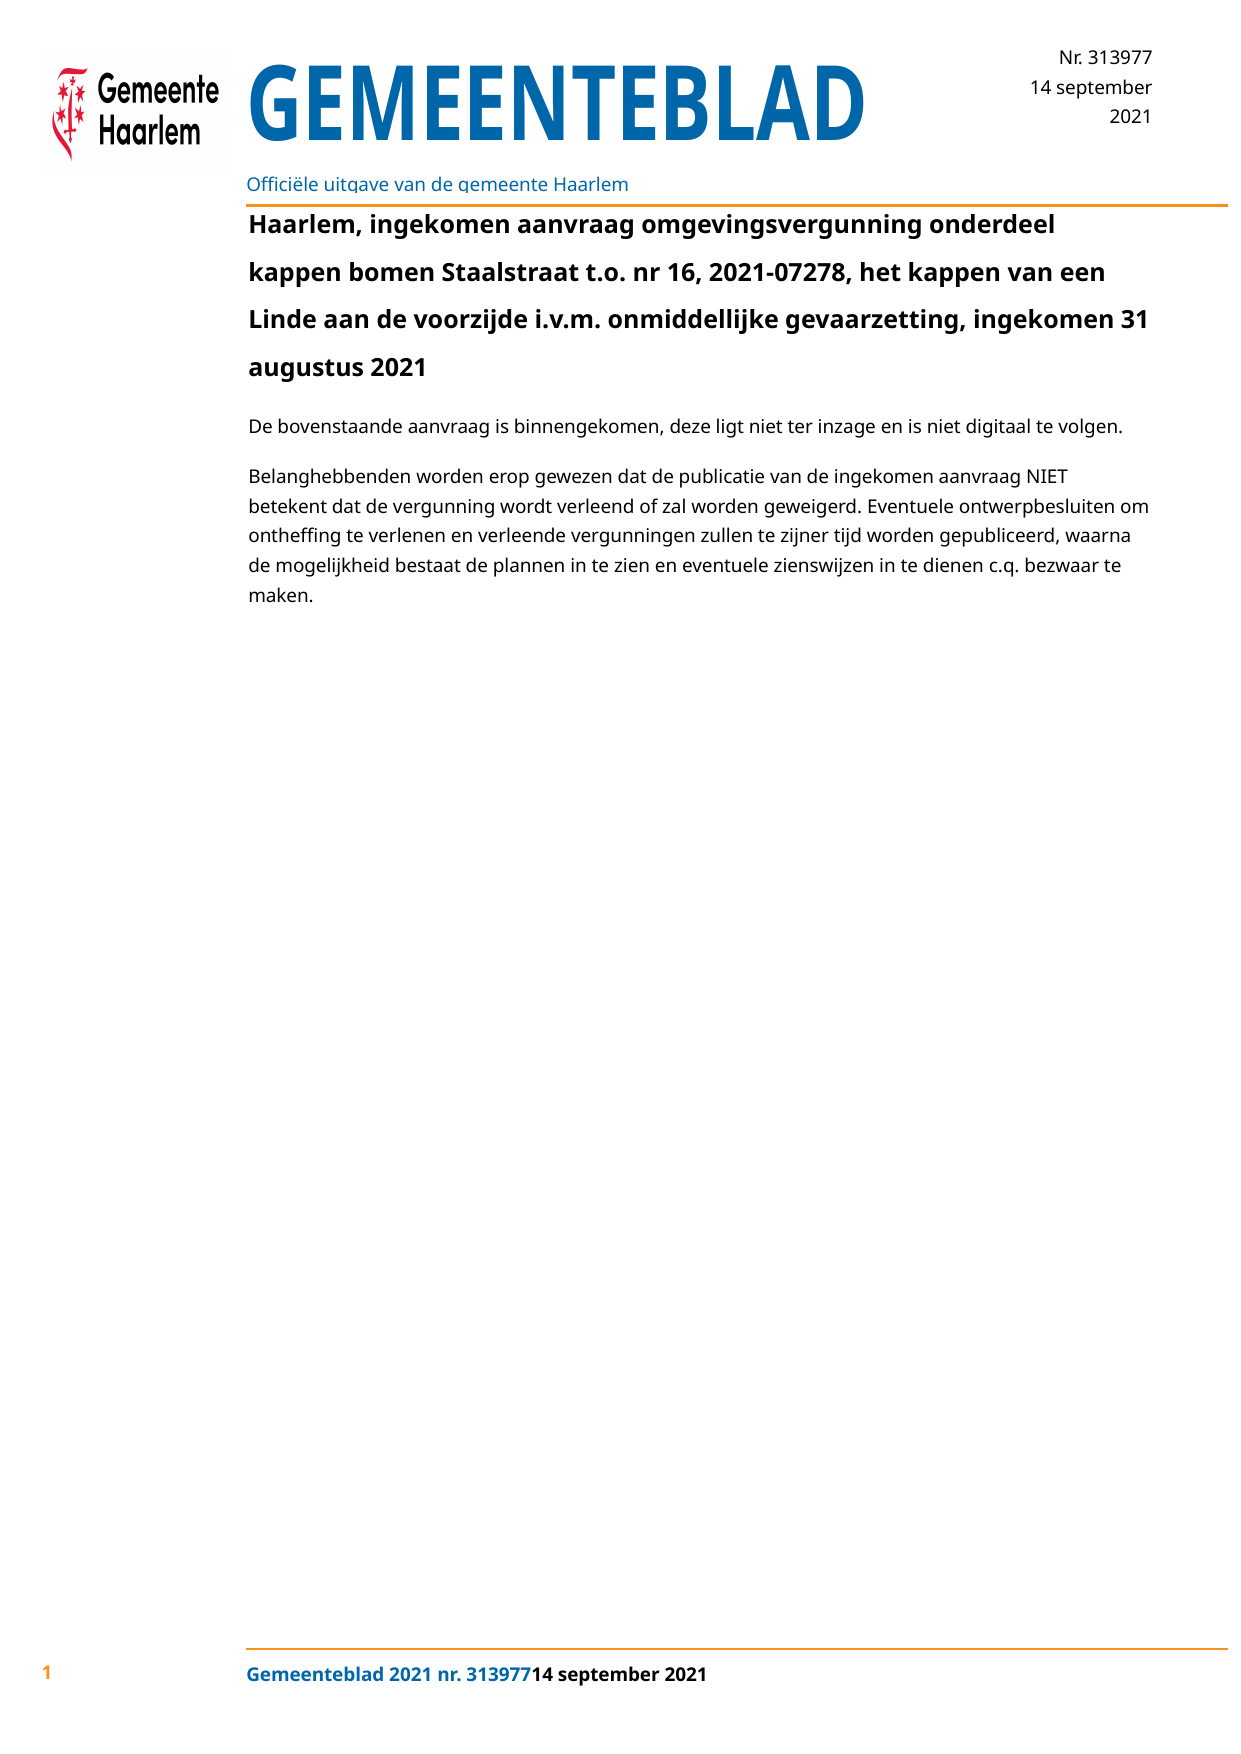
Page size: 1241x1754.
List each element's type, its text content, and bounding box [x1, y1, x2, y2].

text Haarlem, ingekomen aanvraag omgevingsvergunning onderdeel kappen bomen Staalstraat t.o. nr 16, 2021-07278, het kappen van een Linde aan de voorzijde i.v.m. onmiddellijke gevaarzetting, ingekomen 31 augustus 2021 [248, 207, 1152, 384]
text Belanghebbenden worden erop gewezen dat de publicatie van de ingekomen aanvraag NIET betekent dat de vergunning wordt verleend of zal worden geweigerd. Eventuele ontwerpbesluiten om ontheffing te verlenen en verleende vergunningen zullen te zijner tijd worden gepubliceerd, waarna de mogelijkheid bestaat de plannen in te zien en eventuele zienswijzen in te dienen c.q. bezwaar te maken. [248, 463, 1152, 608]
text De bovenstaande aanvraag is binnengekomen, deze ligt niet ter inzage en is niet digitaal te volgen. [248, 413, 1152, 439]
picture [41, 47, 231, 172]
